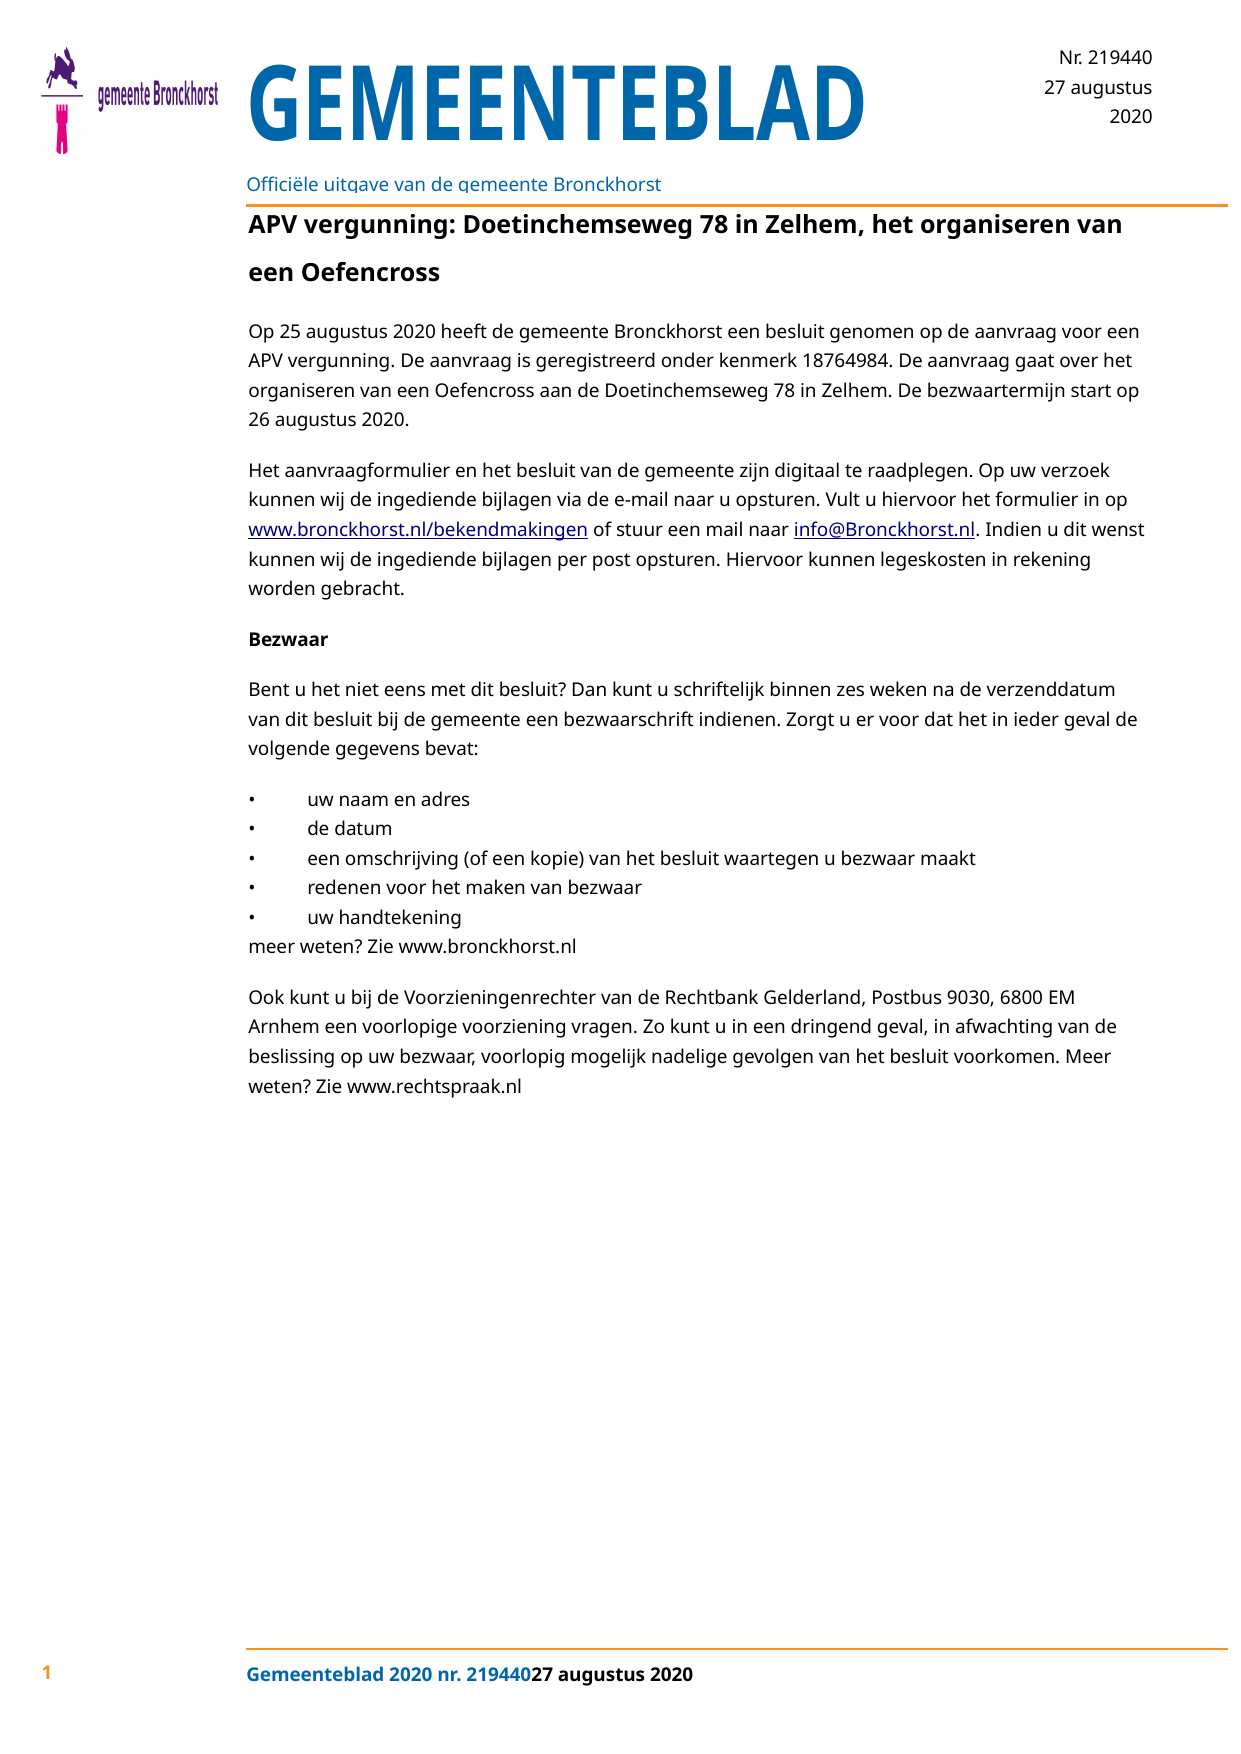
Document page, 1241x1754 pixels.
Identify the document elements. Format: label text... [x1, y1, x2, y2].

text Het aanvraagformulier en het besluit van de gemeente zijn digitaal te raadplegen. Op uw verzoek kunnen wij de ingediende bijlagen via de e-mail naar u opsturen. Vult u hiervoor het formulier in op www.bronckhorst.nl/bekendmakingen of stuur een mail naar info@Bronckhorst.nl. Indien u dit wenst kunnen wij de ingediende bijlagen per post opsturen. Hiervoor kunnen legeskosten in rekening worden gebracht. [248, 457, 1152, 601]
list de datum [248, 815, 1152, 841]
text meer weten? Zie www.bronckhorst.nl [248, 934, 1152, 959]
list een omschrijving (of een kopie) van het besluit waartegen u bezwaar maakt [248, 845, 1152, 871]
text APV vergunning: Doetinchemseweg 78 in Zelhem, het organiseren van een Oefencross [248, 207, 1152, 288]
text Ook kunt u bij de Voorzieningenrechter van de Rechtbank Gelderland, Postbus 9030, 6800 EM Arnhem een voorlopige voorziening vragen. Zo kunt u in een dringend geval, in afwachting van de beslissing op uw bezwaar, voorlopig mogelijk nadelige gevolgen van het besluit voorkomen. Meer weten? Zie www.rechtspraak.nl [248, 984, 1152, 1099]
text Bent u het niet eens met dit besluit? Dan kunt u schriftelijk binnen zes weken na de verzenddatum van dit besluit bij de gemeente een bezwaarschrift indienen. Zorgt u er voor dat het in ieder geval de volgende gegevens bevat: [248, 676, 1152, 761]
text Op 25 augustus 2020 heeft de gemeente Bronckhorst een besluit genomen op de aanvraag voor een APV vergunning. De aanvraag is geregistreerd onder kenmerk 18764984. De aanvraag gaat over het organiseren van een Oefencross aan de Doetinchemseweg 78 in Zelhem. De bezwaartermijn start op 26 augustus 2020. [248, 318, 1152, 432]
list uw naam en adres [248, 786, 1152, 812]
picture [41, 47, 231, 172]
list redenen voor het maken van bezwaar [248, 874, 1152, 900]
list uw handtekening [248, 904, 1152, 930]
text Bezwaar [248, 626, 1152, 652]
